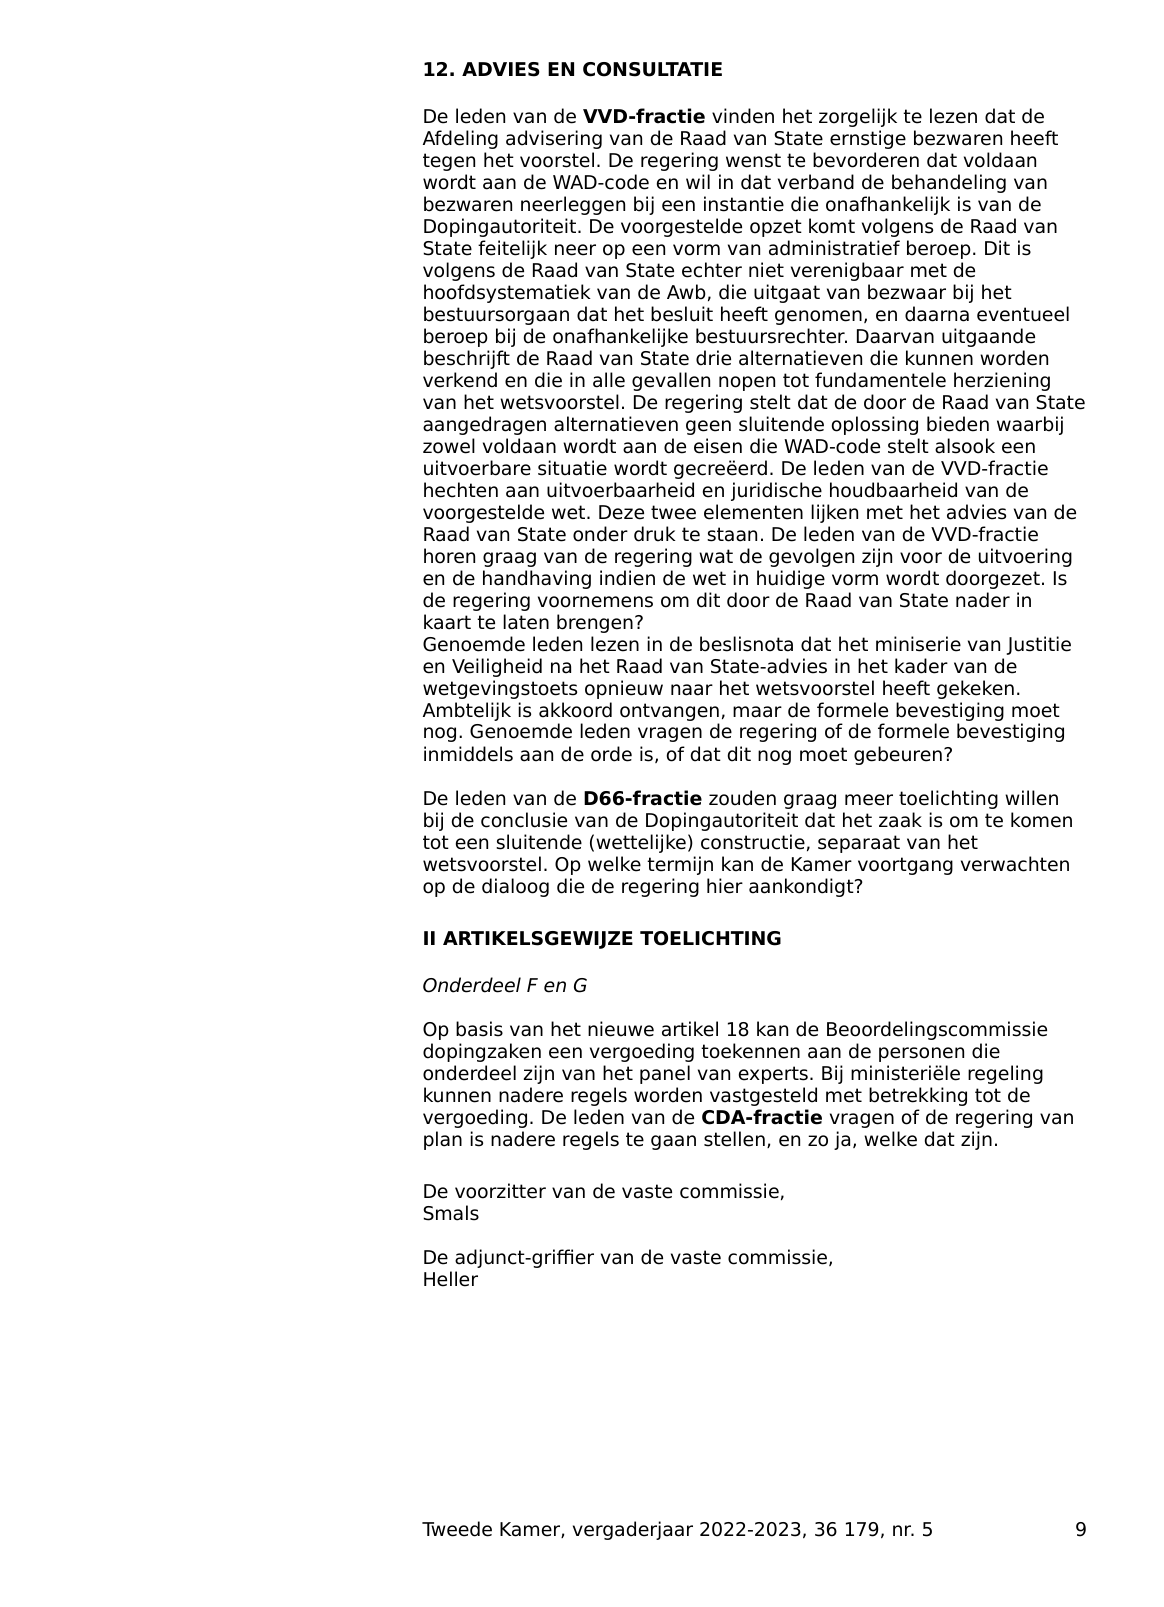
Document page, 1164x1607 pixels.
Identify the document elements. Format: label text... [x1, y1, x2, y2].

text De adjunct-griffier van de vaste commissie, Heller [422, 1247, 1087, 1291]
text Op basis van het nieuwe artikel 18 kan de Beoordelingscommissie dopingzaken een vergoeding toekennen aan de personen die onderdeel zijn van het panel van experts. Bij ministeriële regeling kunnen nadere regels worden vastgesteld met betrekking tot de vergoeding. De leden van de CDA-fractie vragen of de regering van plan is nadere regels te gaan stellen, en zo ja, welke dat zijn. [422, 1019, 1087, 1151]
subtitle Onderdeel F en G [422, 974, 1087, 996]
text De leden van de D66-fractie zouden graag meer toelichting willen bij de conclusie van de Dopingautoriteit dat het zaak is om te komen tot een sluitende (wettelijke) constructie, separaat van het wetsvoorstel. Op welke termijn kan de Kamer voortgang verwachten op de dialoog die de regering hier aankondigt? [422, 788, 1087, 897]
text De leden van de VVD-fractie vinden het zorgelijk te lezen dat de Afdeling advisering van de Raad van State ernstige bezwaren heeft tegen het voorstel. De regering wenst te bevorderen dat voldaan wordt aan de WAD-code en wil in dat verband de behandeling van bezwaren neerleggen bij een instantie die onafhankelijk is van de Dopingautoriteit. De voorgestelde opzet komt volgens de Raad van State feitelijk neer op een vorm van administratief beroep. Dit is volgens de Raad van State echter niet verenigbaar met de hoofdsystematiek van de Awb, die uitgaat van bezwaar bij het bestuursorgaan dat het besluit heeft genomen, en daarna eventueel beroep bij de onafhankelijke bestuursrechter. Daarvan uitgaande beschrijft de Raad van State drie alternatieven die kunnen worden verkend en die in alle gevallen nopen tot fundamentele herziening van het wetsvoorstel. De regering stelt dat de door de Raad van State aangedragen alternatieven geen sluitende oplossing bieden waarbij zowel voldaan wordt aan de eisen die WAD-code stelt alsook een uitvoerbare situatie wordt gecreëerd. De leden van de VVD-fractie hechten aan uitvoerbaarheid en juridische houdbaarheid van de voorgestelde wet. Deze twee elementen lijken met het advies van de Raad van State onder druk te staan. De leden van de VVD-fractie horen graag van de regering wat de gevolgen zijn voor de uitvoering en de handhaving indien de wet in huidige vorm wordt doorgezet. Is de regering voornemens om dit door de Raad van State nader in kaart te laten brengen? [422, 106, 1087, 633]
text Genoemde leden lezen in de beslisnota dat het miniserie van Justitie en Veiligheid na het Raad van State-advies in het kader van de wetgevingstoets opnieuw naar het wetsvoorstel heeft gekeken. Ambtelijk is akkoord ontvangen, maar de formele bevestiging moet nog. Genoemde leden vragen de regering of de formele bevestiging inmiddels aan de orde is, of dat dit nog moet gebeuren? [422, 633, 1087, 765]
subtitle 12. ADVIES EN CONSULTATIE [422, 59, 1087, 81]
subtitle II ARTIKELSGEWIJZE TOELICHTING [422, 927, 1087, 949]
text De voorzitter van de vaste commissie, Smals [422, 1181, 1087, 1224]
